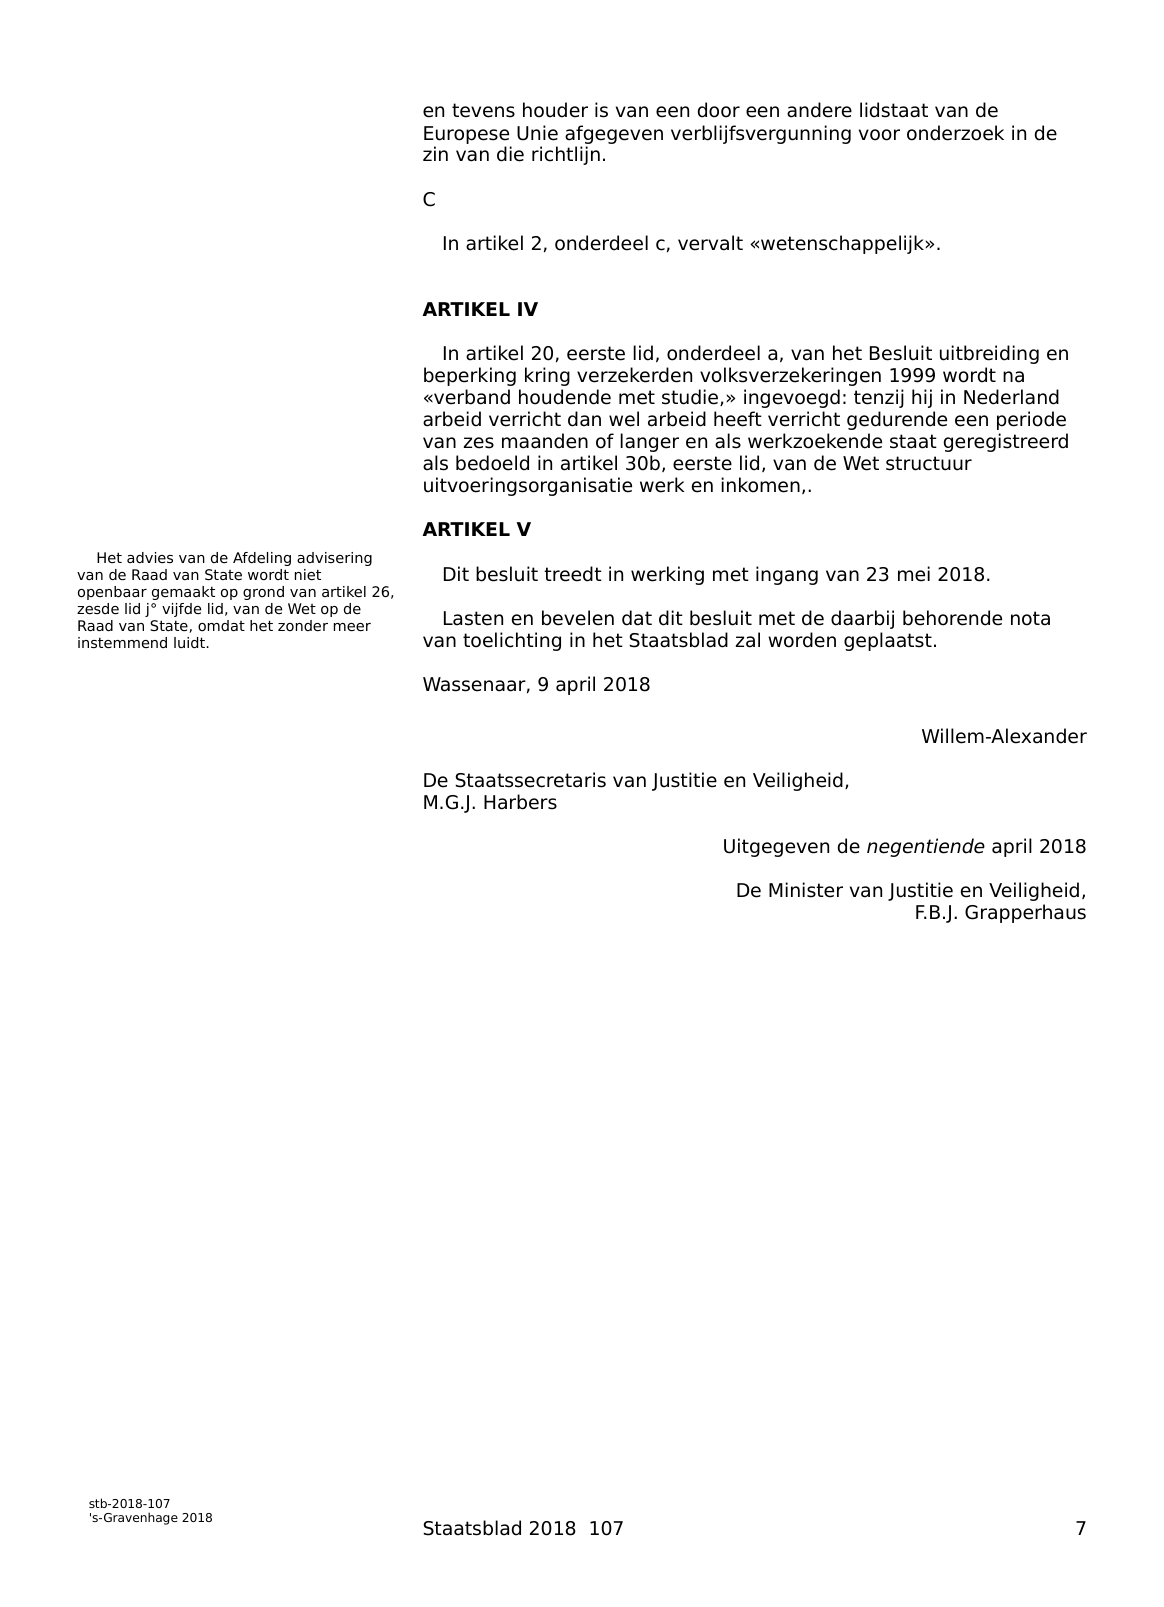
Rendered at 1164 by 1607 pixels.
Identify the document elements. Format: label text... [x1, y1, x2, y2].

text Uitgegeven de negentiende april 2018 [422, 836, 1087, 858]
subtitle ARTIKEL V [422, 519, 1087, 541]
text 's-Gravenhage 2018 [88, 1511, 323, 1525]
text In artikel 20, eerste lid, onderdeel a, van het Besluit uitbreiding en beperking kring verzekerden volksverzekeringen 1999 wordt na «verband houdende met studie,» ingevoegd: tenzij hij in Nederland arbeid verricht dan wel arbeid heeft verricht gedurende een periode van zes maanden of langer en als werkzoekende staat geregistreerd als bedoeld in artikel 30b, eerste lid, van de Wet structuur uitvoeringsorganisatie werk en inkomen,. [422, 343, 1087, 497]
text C [422, 188, 1087, 211]
subtitle ARTIKEL IV [422, 299, 1087, 321]
text en tevens houder is van een door een andere lidstaat van de Europese Unie afgegeven verblijfsvergunning voor onderzoek in de zin van die richtlijn. [422, 100, 1087, 166]
text stb-2018-107 [88, 1497, 323, 1511]
text De Minister van Justitie en Veiligheid, F.B.J. Grapperhaus [422, 880, 1087, 924]
text Wassenaar, 9 april 2018 [422, 674, 1087, 696]
text Dit besluit treedt in werking met ingang van 23 mei 2018. [422, 563, 1087, 585]
text Lasten en bevelen dat dit besluit met de daarbij behorende nota van toelichting in het Staatsblad zal worden geplaatst. [422, 608, 1087, 652]
text In artikel 2, onderdeel c, vervalt «wetenschappelijk». [422, 233, 1087, 255]
text De Staatssecretaris van Justitie en Veiligheid, M.G.J. Harbers [422, 770, 1087, 814]
text Het advies van de Afdeling advisering van de Raad van State wordt niet openbaar gemaakt op grond van artikel 26, zesde lid j° vijfde lid, van de Wet op de Raad van State, omdat het zonder meer instemmend luidt. [77, 550, 396, 652]
text Willem-Alexander [422, 726, 1087, 748]
